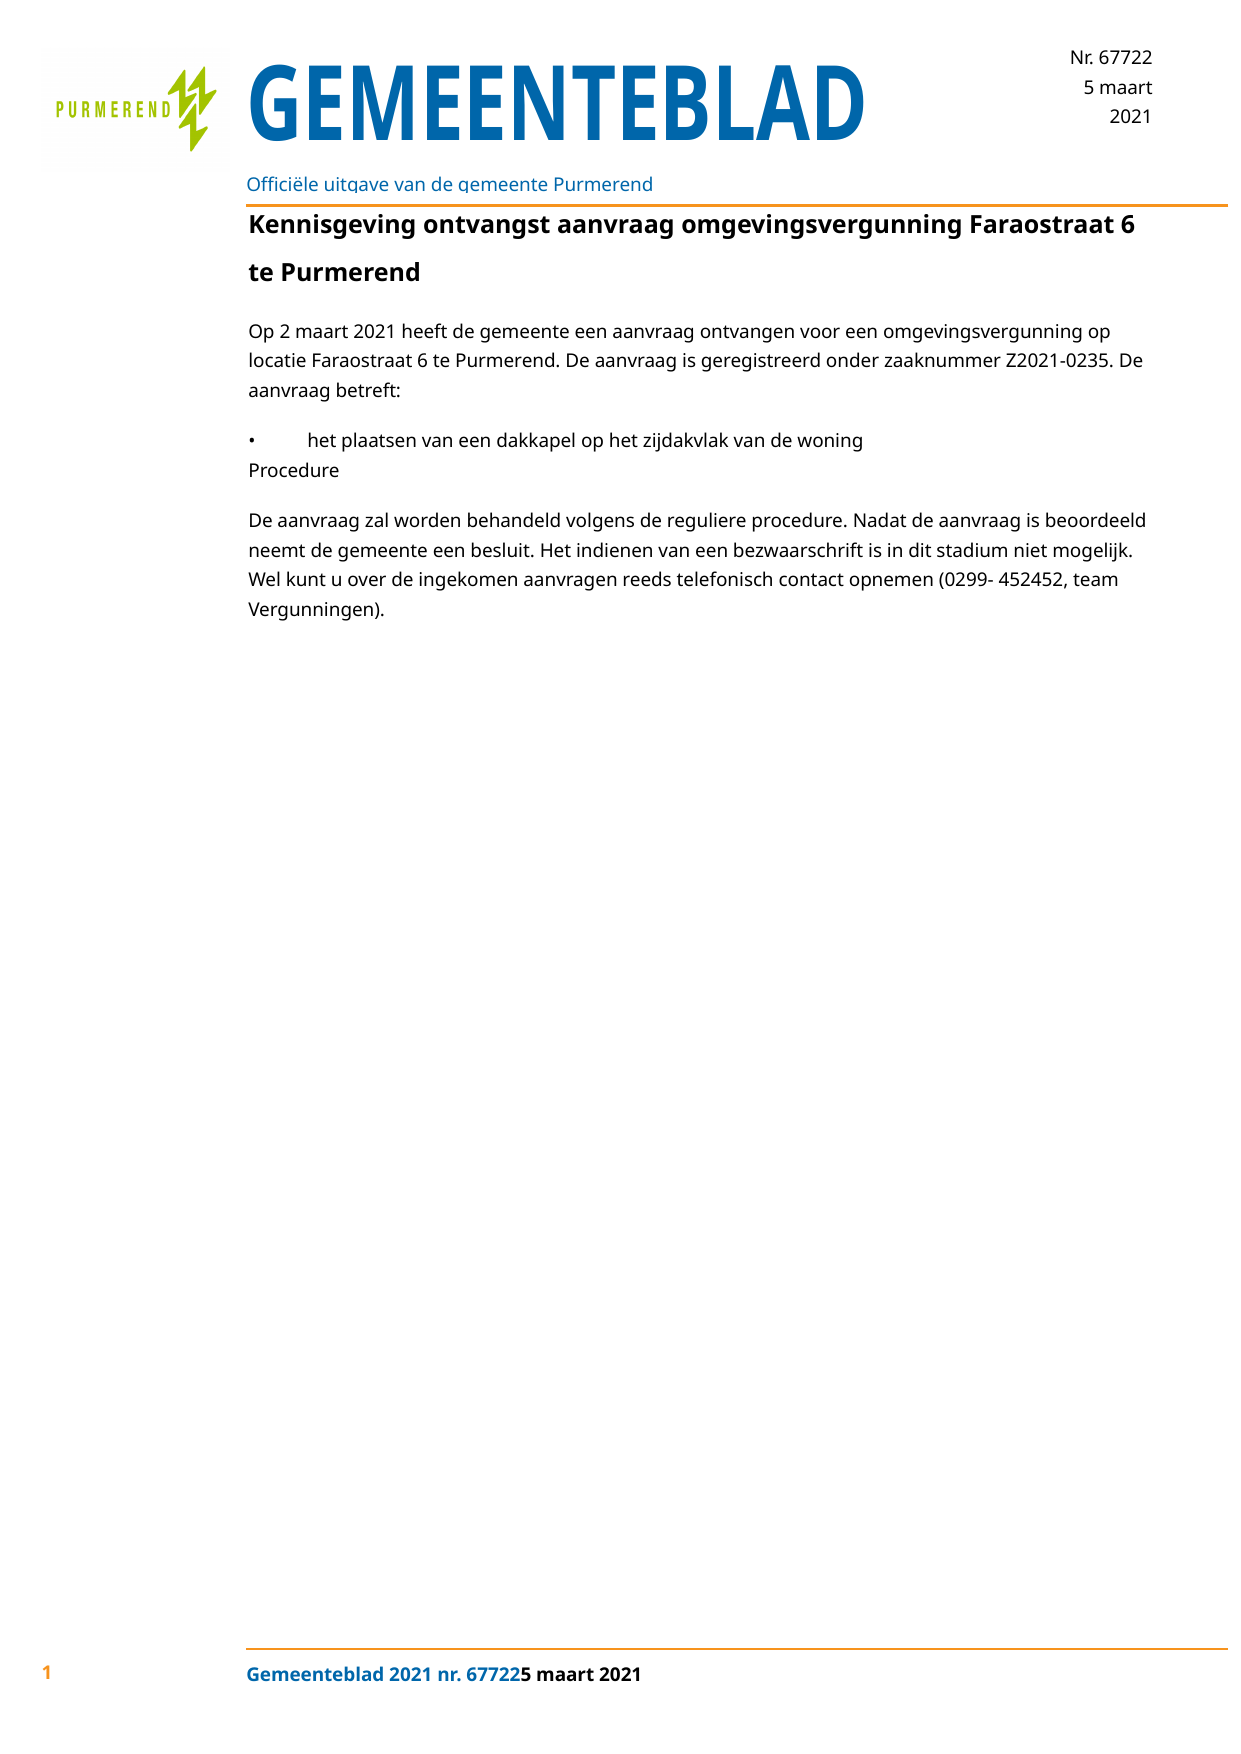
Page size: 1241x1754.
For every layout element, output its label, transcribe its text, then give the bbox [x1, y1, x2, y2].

picture [41, 47, 231, 172]
text Op 2 maart 2021 heeft de gemeente een aanvraag ontvangen voor een omgevingsvergunning op locatie Faraostraat 6 te Purmerend. De aanvraag is geregistreerd onder zaaknummer Z2021-0235. De aanvraag betreft: [248, 318, 1152, 403]
list het plaatsen van een dakkapel op het zijdakvlak van de woning [248, 427, 1152, 453]
text Procedure [248, 457, 1152, 483]
text Kennisgeving ontvangst aanvraag omgevingsvergunning Faraostraat 6 te Purmerend [248, 207, 1152, 288]
text De aanvraag zal worden behandeld volgens de reguliere procedure. Nadat de aanvraag is beoordeeld neemt de gemeente een besluit. Het indienen van een bezwaarschrift is in dit stadium niet mogelijk. Wel kunt u over de ingekomen aanvragen reeds telefonisch contact opnemen (0299- 452452, team Vergunningen). [248, 507, 1152, 622]
